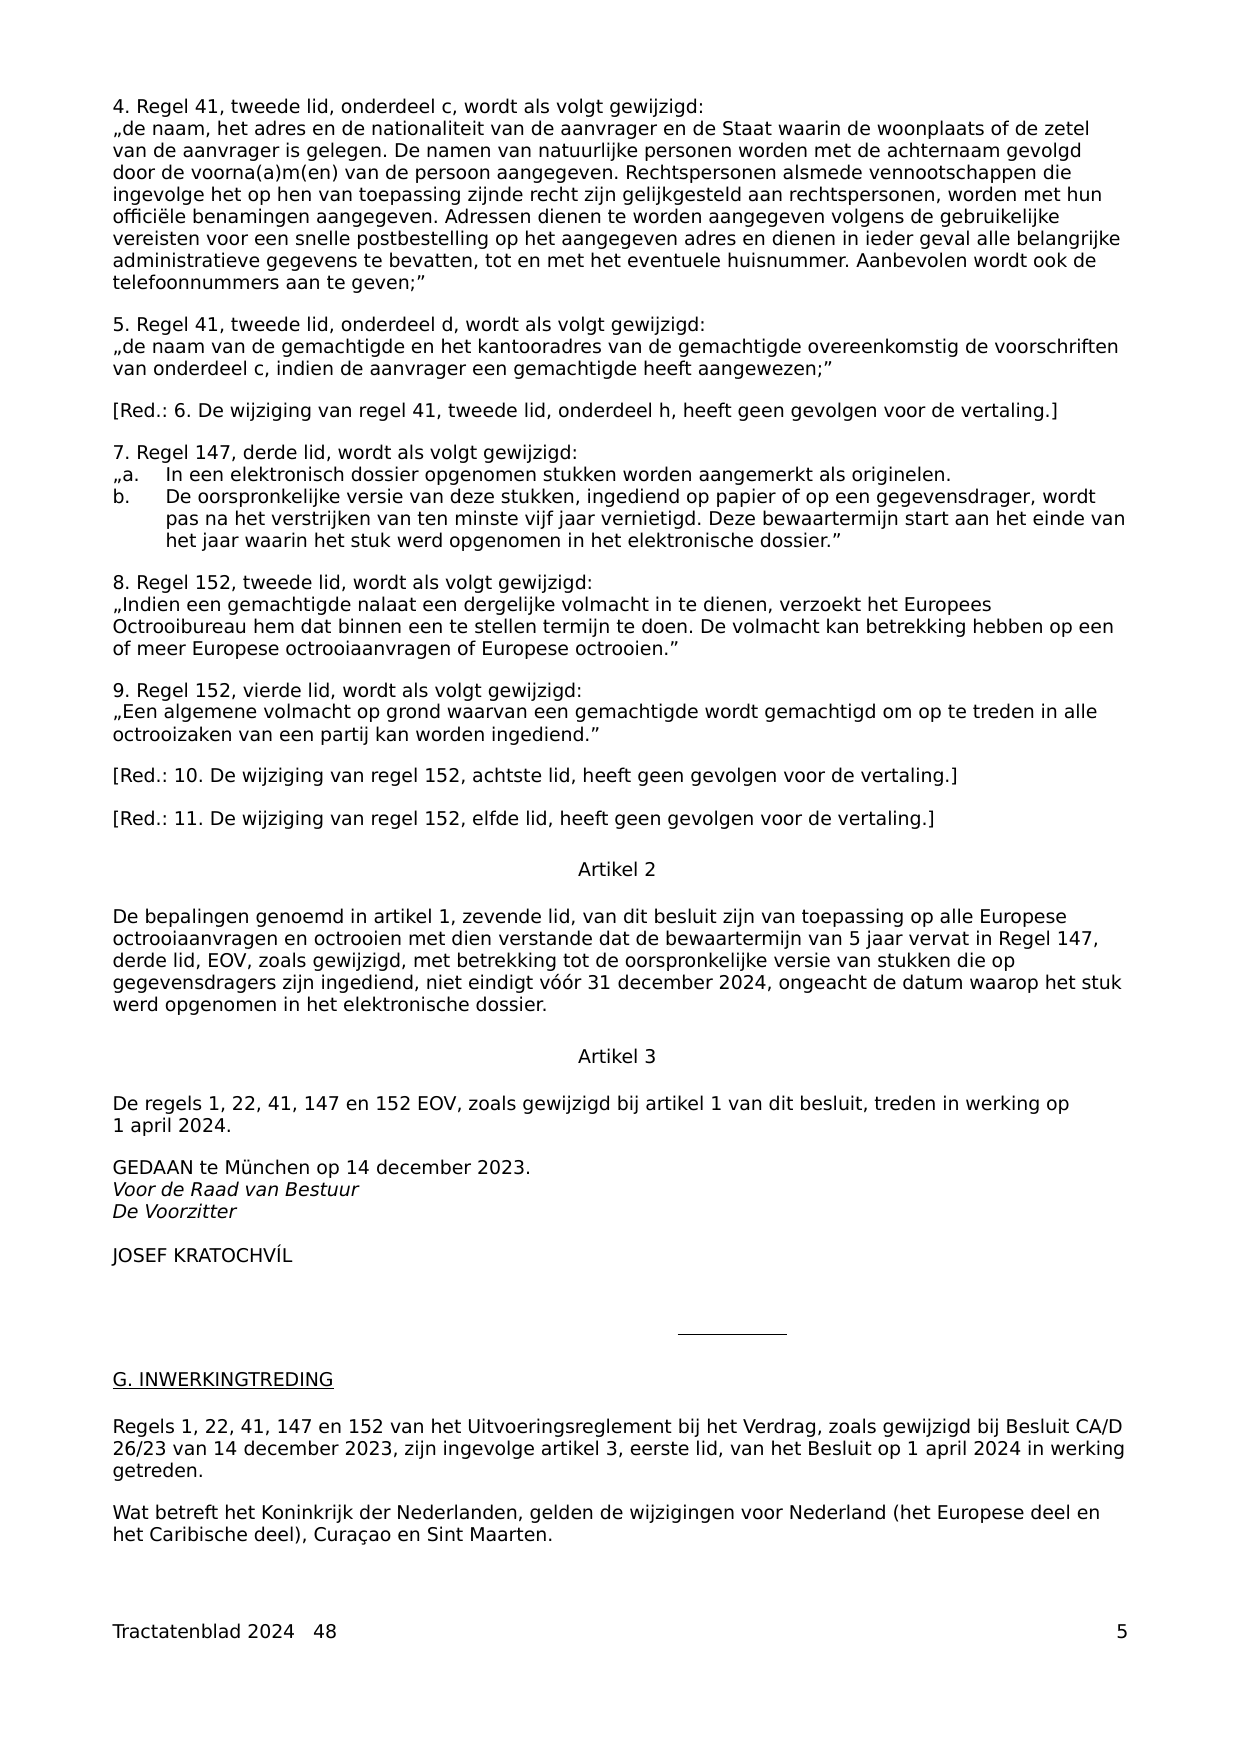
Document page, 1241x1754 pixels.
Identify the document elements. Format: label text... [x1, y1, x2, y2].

text Voor de Raad van Bestuur De Voorzitter JOSEF KRATOCHVÍL [112, 1179, 1128, 1267]
text „de naam van de gemachtigde en het kantooradres van de gemachtigde overeenkomstig de voorschriften van onderdeel c, indien de aanvrager een gemachtigde heeft aangewezen;” [112, 336, 1128, 380]
text 7. Regel 147, derde lid, wordt als volgt gewijzigd: [112, 442, 1128, 464]
text „a. In een elektronisch dossier opgenomen stukken worden aangemerkt als originelen. [112, 464, 1128, 486]
text De bepalingen genoemd in artikel 1, zevende lid, van dit besluit zijn van toepassing op alle Europese octrooiaanvragen en octrooien met dien verstande dat de bewaartermijn van 5 jaar vervat in Regel 147, derde lid, EOV, zoals gewijzigd, met betrekking tot de oorspronkelijke versie van stukken die op gegevensdragers zijn ingediend, niet eindigt vóór 31 december 2024, ongeacht de datum waarop het stuk werd opgenomen in het elektronische dossier. [112, 906, 1128, 1016]
text [Red.: 11. De wijziging van regel 152, elfde lid, heeft geen gevolgen voor de vertaling.] [112, 807, 1128, 829]
subtitle Artikel 3 [112, 1046, 1128, 1068]
text 8. Regel 152, tweede lid, wordt als volgt gewijzigd: [112, 572, 1128, 593]
text „Een algemene volmacht op grond waarvan een gemachtigde wordt gemachtigd om op te treden in alle octrooizaken van een partij kan worden ingediend.” [112, 701, 1128, 745]
subtitle Artikel 2 [112, 859, 1128, 881]
text 5. Regel 41, tweede lid, onderdeel d, wordt als volgt gewijzigd: [112, 314, 1128, 336]
text [Red.: 6. De wijziging van regel 41, tweede lid, onderdeel h, heeft geen gevolgen voor de vertaling.] [112, 400, 1128, 422]
text GEDAAN te München op 14 december 2023. [112, 1157, 1128, 1179]
text 9. Regel 152, vierde lid, wordt als volgt gewijzigd: [112, 679, 1128, 701]
text De regels 1, 22, 41, 147 en 152 EOV, zoals gewijzigd bij artikel 1 van dit besluit, treden in werking op 1 april 2024. [112, 1093, 1128, 1137]
text „de naam, het adres en de nationaliteit van de aanvrager en de Staat waarin de woonplaats of de zetel van de aanvrager is gelegen. De namen van natuurlijke personen worden met de achternaam gevolgd door de voorna(a)m(en) van de persoon aangegeven. Rechtspersonen alsmede vennootschappen die ingevolge het op hen van toepassing zijnde recht zijn gelijkgesteld aan rechtspersonen, worden met hun officiële benamingen aangegeven. Adressen dienen te worden aangegeven volgens de gebruikelijke vereisten voor een snelle postbestelling op het aangegeven adres en dienen in ieder geval alle belangrijke administratieve gegevens te bevatten, tot en met het eventuele huisnummer. Aanbevolen wordt ook de telefoonnummers aan te geven;” [112, 118, 1128, 294]
text b. De oorspronkelijke versie van deze stukken, ingediend op papier of op een gegevensdrager, wordt pas na het verstrijken van ten minste vijf jaar vernietigd. Deze bewaartermijn start aan het einde van het jaar waarin het stuk werd opgenomen in het elektronische dossier.” [112, 486, 1128, 552]
text „Indien een gemachtigde nalaat een dergelijke volmacht in te dienen, verzoekt het Europees Octrooibureau hem dat binnen een te stellen termijn te doen. De volmacht kan betrekking hebben op een of meer Europese octrooiaanvragen of Europese octrooien.” [112, 593, 1128, 659]
text [Red.: 10. De wijziging van regel 152, achtste lid, heeft geen gevolgen voor de vertaling.] [112, 765, 1128, 787]
text Wat betreft het Koninkrijk der Nederlanden, gelden de wijzigingen voor Nederland (het Europese deel en het Caribische deel), Curaçao en Sint Maarten. [112, 1502, 1128, 1546]
subtitle G. INWERKINGTREDING [112, 1369, 1128, 1391]
text 4. Regel 41, tweede lid, onderdeel c, wordt als volgt gewijzigd: [112, 96, 1128, 118]
text Regels 1, 22, 41, 147 en 152 van het Uitvoeringsreglement bij het Verdrag, zoals gewijzigd bij Besluit CA/D 26/23 van 14 december 2023, zijn ingevolge artikel 3, eerste lid, van het Besluit op 1 april 2024 in werking getreden. [112, 1416, 1128, 1482]
